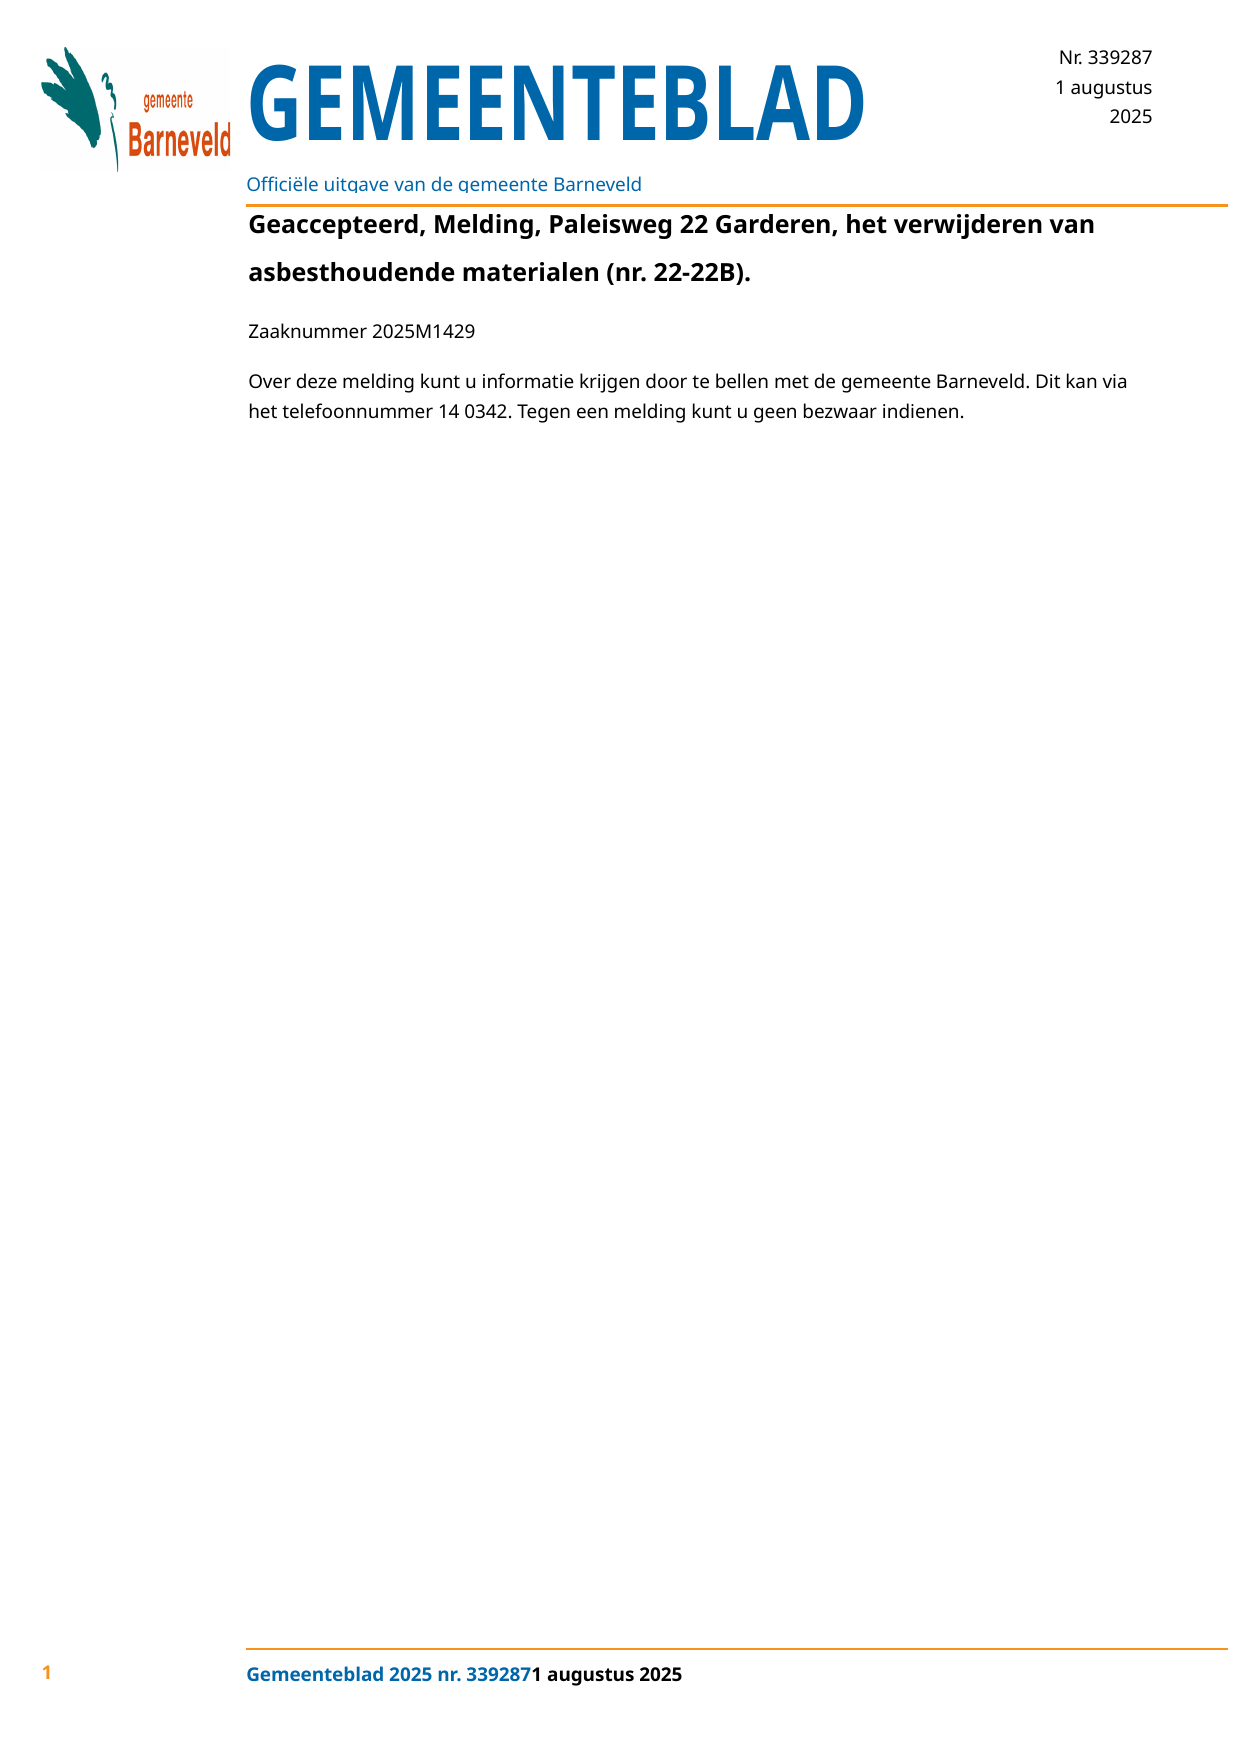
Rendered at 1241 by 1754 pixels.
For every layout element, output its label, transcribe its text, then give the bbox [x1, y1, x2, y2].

picture [41, 47, 231, 172]
text Geaccepteerd, Melding, Paleisweg 22 Garderen, het verwijderen van asbesthoudende materialen (nr. 22-22B). [248, 207, 1152, 288]
text Zaaknummer 2025M1429 [248, 318, 1152, 344]
text Over deze melding kunt u informatie krijgen door te bellen met de gemeente Barneveld. Dit kan via het telefoonnummer 14 0342. Tegen een melding kunt u geen bezwaar indienen. [248, 368, 1152, 424]
